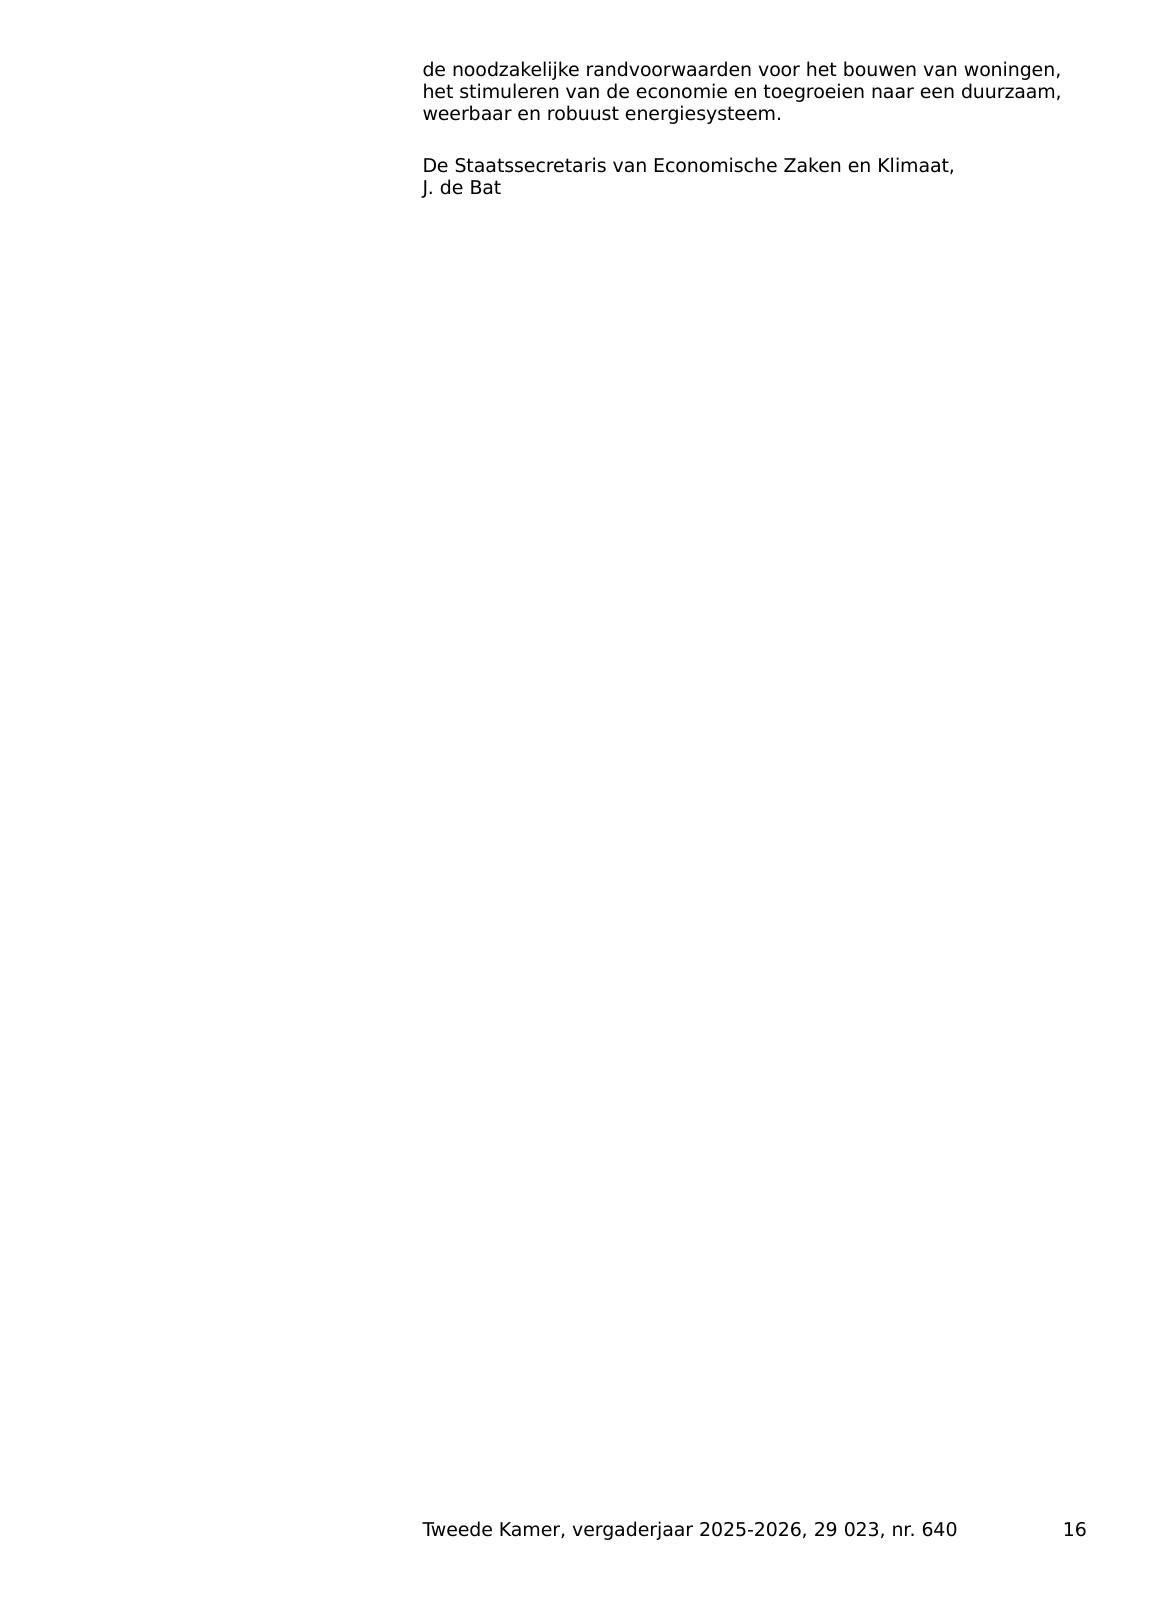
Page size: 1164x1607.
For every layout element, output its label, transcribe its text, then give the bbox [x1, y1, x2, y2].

text De Staatssecretaris van Economische Zaken en Klimaat, J. de Bat [422, 155, 1087, 199]
text de noodzakelijke randvoorwaarden voor het bouwen van woningen, het stimuleren van de economie en toegroeien naar een duurzaam, weerbaar en robuust energiesysteem. [422, 59, 1087, 125]
